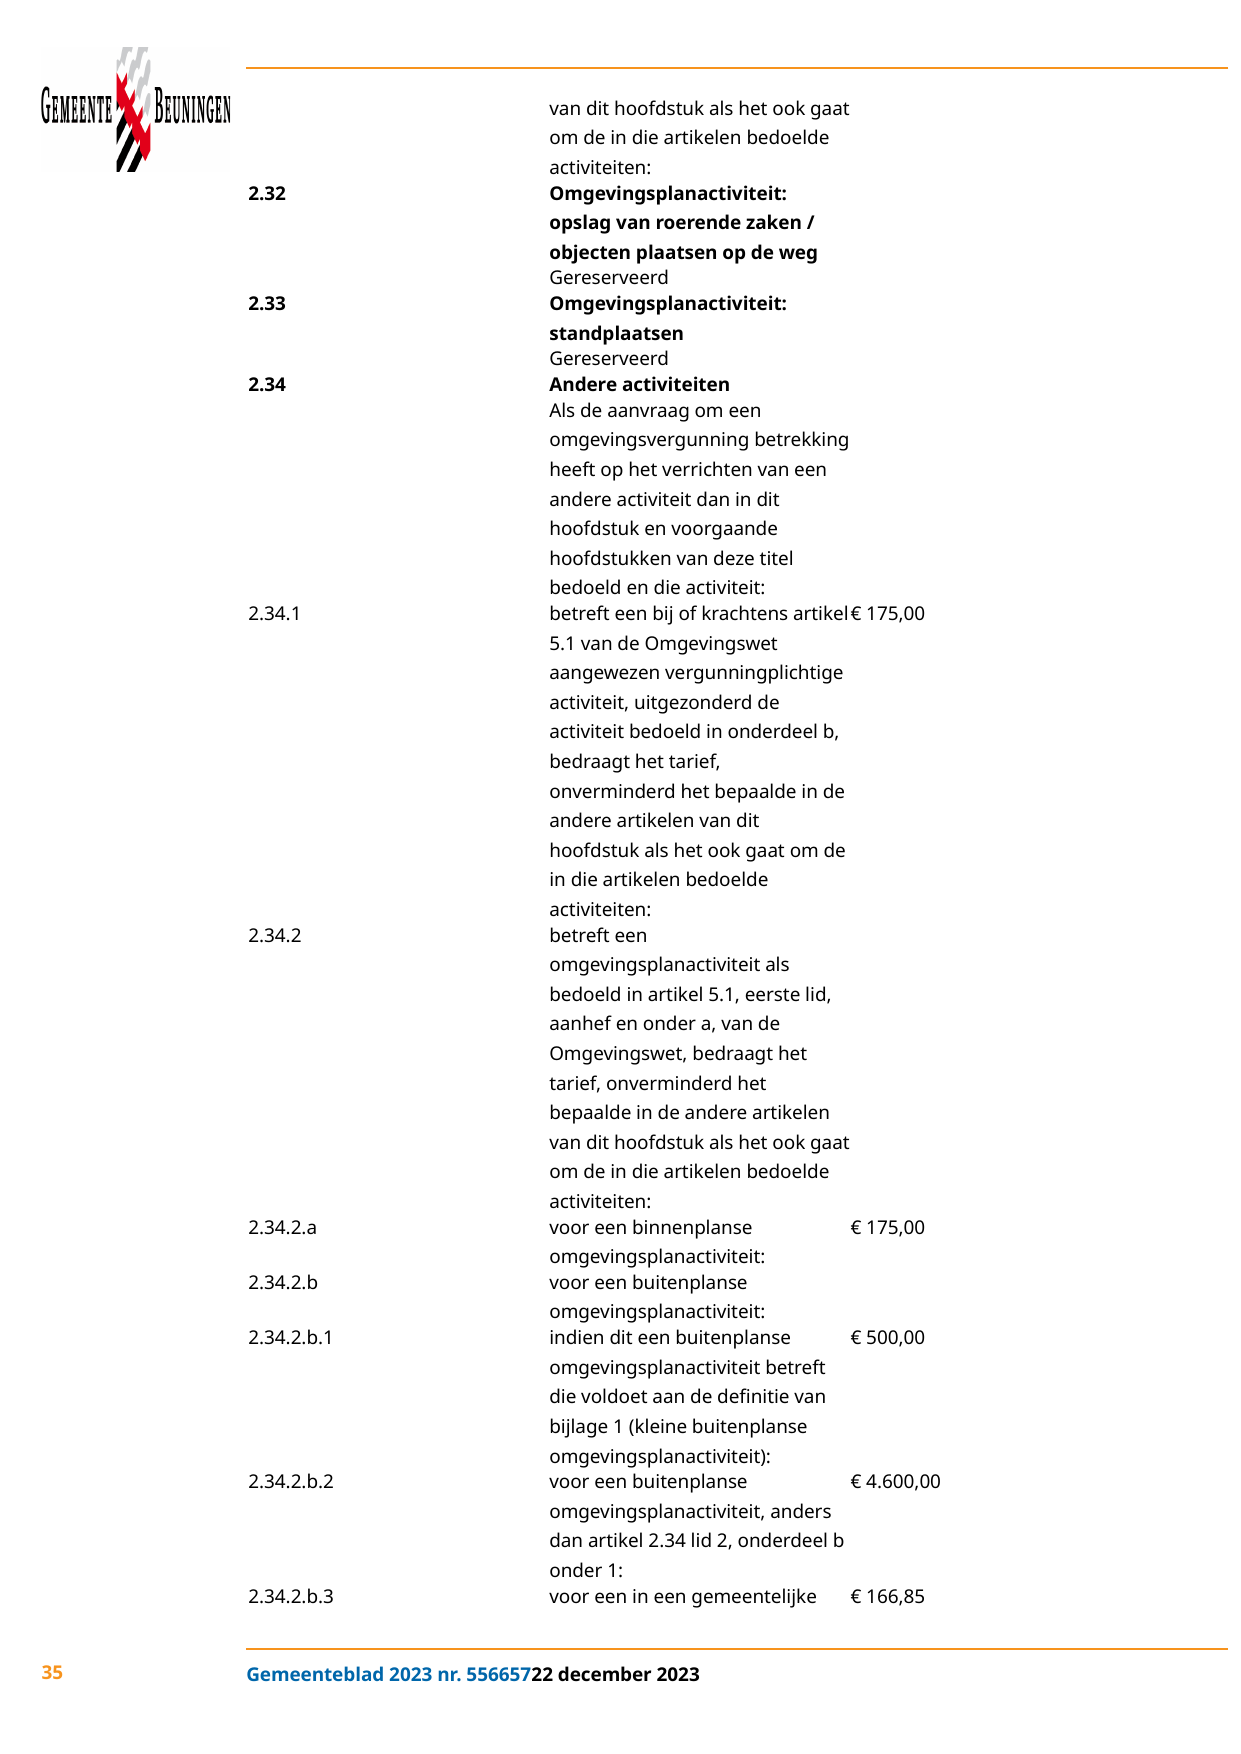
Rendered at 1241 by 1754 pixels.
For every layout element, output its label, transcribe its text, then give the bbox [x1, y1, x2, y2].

table_cell [248, 346, 549, 371]
table_cell [248, 95, 549, 180]
table_cell betreft een omgevingsplanactiviteit als bedoeld in artikel 5.1, eerste lid, aanhef en onder a, van de Omgevingswet, bedraagt het tarief, onverminderd het bepaalde in de andere artikelen van dit hoofdstuk als het ook gaat om de in die artikelen bedoelde activiteiten: [549, 922, 850, 1214]
table_cell Als de aanvraag om een omgevingsvergunning betrekking heeft op het verrichten van een andere activiteit dan in dit hoofdstuk en voorgaande hoofdstukken van deze titel bedoeld en die activiteit: [549, 397, 850, 600]
table_cell [850, 922, 1152, 1214]
table_cell 2.34.2.b.3 [248, 1583, 549, 1609]
table_cell [850, 265, 1152, 290]
table_cell 2.34.2.b [248, 1269, 549, 1324]
table_cell 2.34.2 [248, 922, 549, 1214]
table_cell voor een buitenplanse omgevingsplanactiviteit: [549, 1269, 850, 1324]
table_cell [248, 397, 549, 600]
table_cell 2.34.1 [248, 600, 549, 922]
table_cell [850, 1269, 1152, 1324]
table_cell Gereserveerd [549, 265, 850, 290]
table_cell indien dit een buitenplanse omgevingsplanactiviteit betreft die voldoet aan de definitie van bijlage 1 (kleine buitenplanse omgevingsplanactiviteit): [549, 1325, 850, 1468]
table_cell [850, 346, 1152, 371]
table_cell [850, 95, 1152, 180]
table_cell [850, 371, 1152, 397]
table_cell € 175,00 [850, 1214, 1152, 1269]
table_cell 2.34.2.a [248, 1214, 549, 1269]
table_cell voor een binnenplanse omgevingsplanactiviteit: [549, 1214, 850, 1269]
table_cell Gereserveerd [549, 346, 850, 371]
table_cell 2.34.2.b.1 [248, 1325, 549, 1468]
table_cell € 166,85 [850, 1583, 1152, 1609]
table_cell 2.33 [248, 290, 549, 346]
table_cell voor een buitenplanse omgevingsplanactiviteit, anders dan artikel 2.34 lid 2, onderdeel b onder 1: [549, 1469, 850, 1583]
table_cell 2.32 [248, 180, 549, 264]
table_cell 2.34.2.b.2 [248, 1469, 549, 1583]
table_cell betreft een bij of krachtens artikel 5.1 van de Omgevingswet aangewezen vergunningplichtige activiteit, uitgezonderd de activiteit bedoeld in onderdeel b, bedraagt het tarief, onverminderd het bepaalde in de andere artikelen van dit hoofdstuk als het ook gaat om de in die artikelen bedoelde activiteiten: [549, 600, 850, 922]
table_cell [248, 265, 549, 290]
table_cell Andere activiteiten [549, 371, 850, 397]
table_cell [850, 397, 1152, 600]
table_cell [850, 180, 1152, 264]
table_cell Omgevingsplanactiviteit: opslag van roerende zaken / objecten plaatsen op de weg [549, 180, 850, 264]
picture [41, 47, 231, 172]
table_cell € 500,00 [850, 1325, 1152, 1468]
table_cell [850, 290, 1152, 346]
table_cell voor een in een gemeentelijke [549, 1583, 850, 1609]
table_cell € 4.600,00 [850, 1469, 1152, 1583]
table_cell 2.34 [248, 371, 549, 397]
table_cell van dit hoofdstuk als het ook gaat om de in die artikelen bedoelde activiteiten: [549, 95, 850, 180]
table_cell Omgevingsplanactiviteit: standplaatsen [549, 290, 850, 346]
table_cell € 175,00 [850, 600, 1152, 922]
